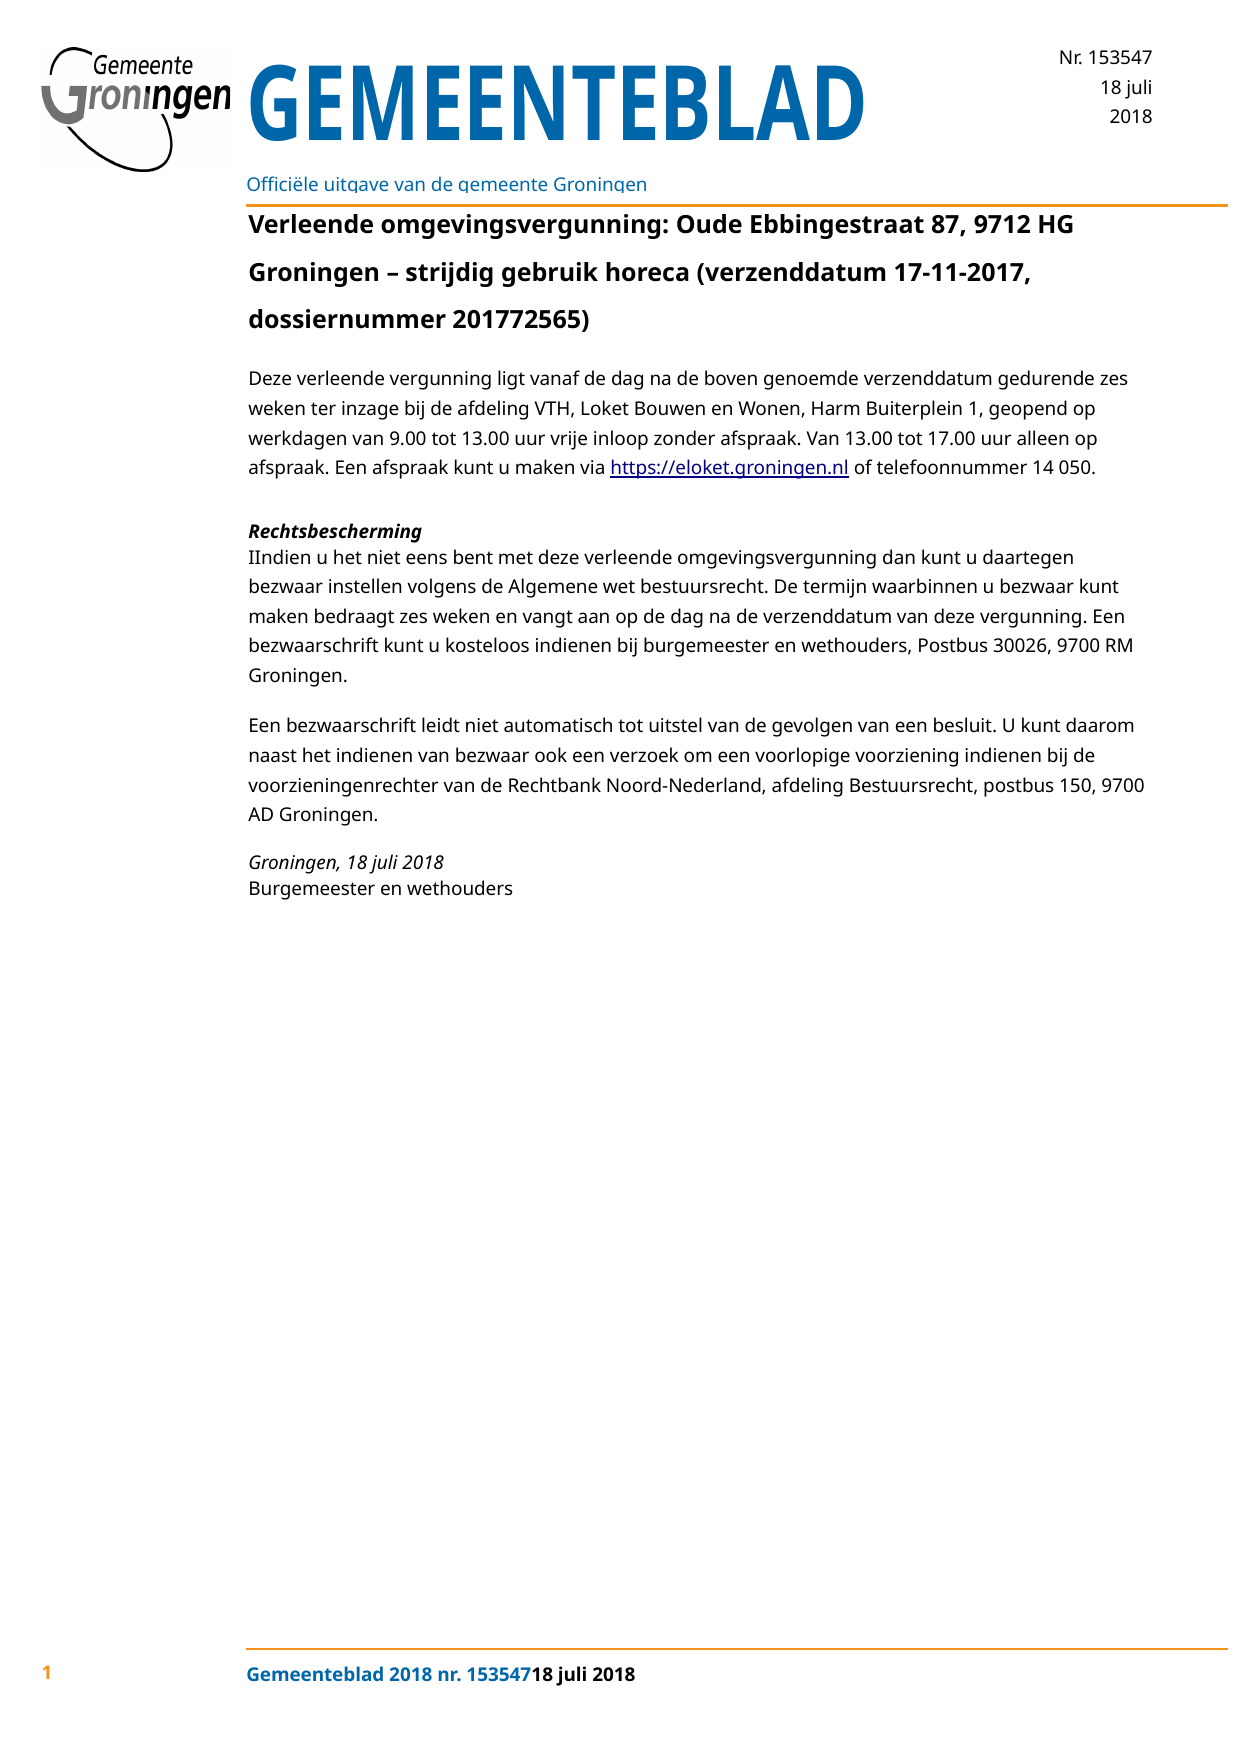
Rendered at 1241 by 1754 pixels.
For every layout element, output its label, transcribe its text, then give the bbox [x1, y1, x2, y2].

text Verleende omgevingsvergunning: Oude Ebbingestraat 87, 9712 HG Groningen – strijdig gebruik horeca (verzenddatum 17-11-2017, dossiernummer 201772565) [248, 207, 1152, 336]
text Een bezwaarschrift leidt niet automatisch tot uitstel van de gevolgen van een besluit. U kunt daarom naast het indienen van bezwaar ook een verzoek om een voorlopige voorziening indienen bij de voorzieningenrechter van de Rechtbank Noord-Nederland, afdeling Bestuursrecht, postbus 150, 9700 AD Groningen. [248, 713, 1152, 827]
text IIndien u het niet eens bent met deze verleende omgevingsvergunning dan kunt u daartegen bezwaar instellen volgens de Algemene wet bestuursrecht. De termijn waarbinnen u bezwaar kunt maken bedraagt zes weken en vangt aan op de dag na de verzenddatum van deze vergunning. Een bezwaarschrift kunt u kosteloos indienen bij burgemeester en wethouders, Postbus 30026, 9700 RM Groningen. [248, 544, 1152, 688]
text Burgemeester en wethouders [248, 875, 1152, 901]
picture [41, 47, 231, 172]
text Groningen, 18 juli 2018 [248, 849, 1152, 875]
text Rechtsbescherming [248, 518, 1152, 544]
text Deze verleende vergunning ligt vanaf de dag na de boven genoemde verzenddatum gedurende zes weken ter inzage bij de afdeling VTH, Loket Bouwen en Wonen, Harm Buiterplein 1, geopend op werkdagen van 9.00 tot 13.00 uur vrije inloop zonder afspraak. Van 13.00 tot 17.00 uur alleen op afspraak. Een afspraak kunt u maken via https://eloket.groningen.nl of telefoonnummer 14 050. [248, 366, 1152, 480]
